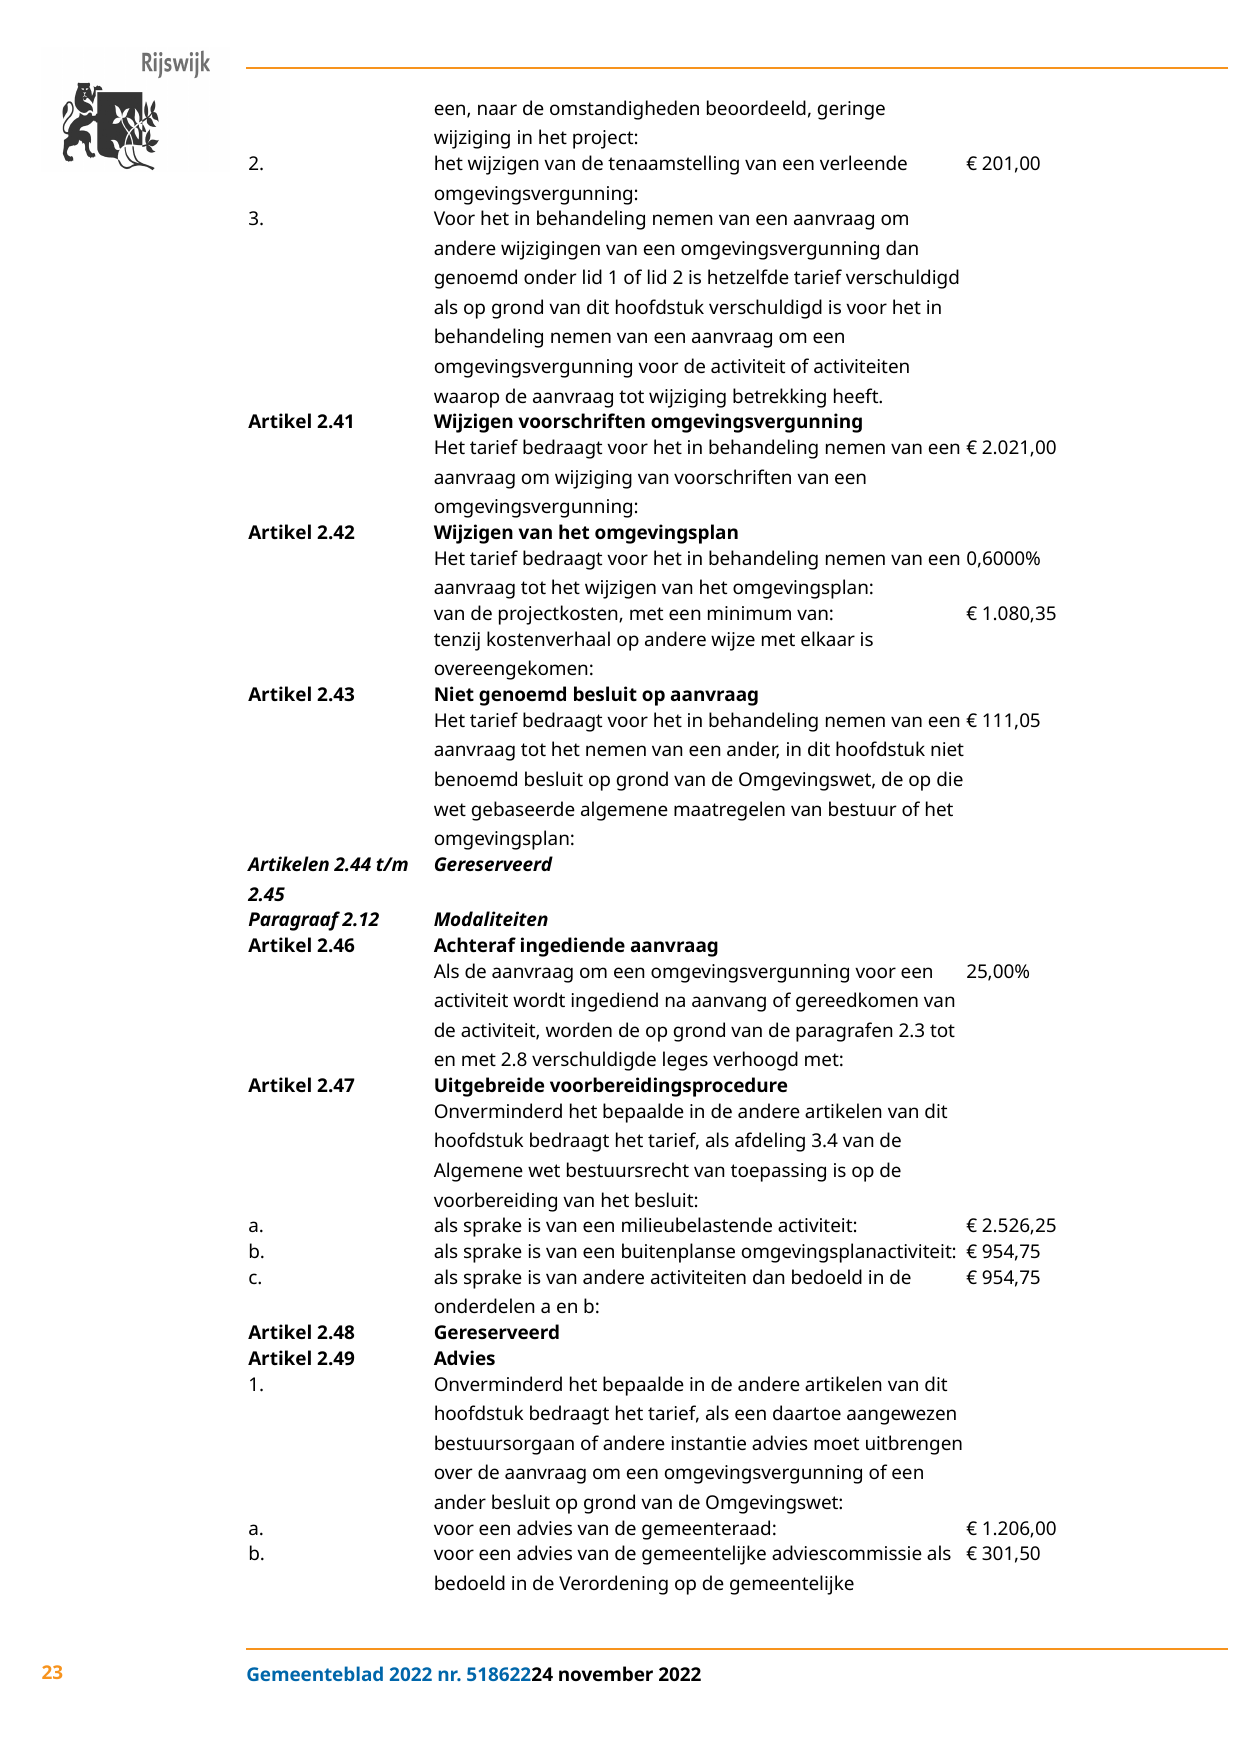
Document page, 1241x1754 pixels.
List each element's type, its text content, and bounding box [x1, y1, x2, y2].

table_cell Artikel 2.43 [248, 681, 433, 707]
table_cell € 2.526,25 [966, 1213, 1152, 1238]
table_cell [248, 707, 433, 851]
table_cell € 301,50 [966, 1541, 1152, 1596]
table_cell 1. [248, 1371, 433, 1515]
table_cell Modaliteiten [434, 906, 966, 932]
table_cell Achteraf ingediende aanvraag [434, 932, 966, 958]
table_cell [248, 1098, 433, 1213]
table_cell [248, 434, 433, 519]
table_cell het wijzigen van de tenaamstelling van een verleende omgevingsvergunning: [434, 150, 966, 205]
table_cell € 111,05 [966, 707, 1152, 851]
table_cell [966, 1319, 1152, 1345]
table_cell als sprake is van een milieubelastende activiteit: [434, 1213, 966, 1238]
table_cell b. [248, 1238, 433, 1264]
table_cell 0,6000% [966, 545, 1152, 600]
table_cell [966, 1073, 1152, 1098]
table_cell Artikelen 2.44 t/m 2.45 [248, 851, 433, 906]
table_cell Advies [434, 1345, 966, 1371]
table_cell Paragraaf 2.12 [248, 906, 433, 932]
table_cell Gereserveerd [434, 1319, 966, 1345]
table_cell van de projectkosten, met een minimum van: [434, 600, 966, 626]
table_cell [966, 906, 1152, 932]
table_cell Artikel 2.49 [248, 1345, 433, 1371]
table_cell 25,00% [966, 958, 1152, 1072]
table_cell € 1.206,00 [966, 1515, 1152, 1541]
table_cell € 2.021,00 [966, 434, 1152, 519]
table_cell voor een advies van de gemeenteraad: [434, 1515, 966, 1541]
table_cell [966, 626, 1152, 681]
table_cell Artikel 2.47 [248, 1073, 433, 1098]
table_cell [248, 95, 433, 150]
table_cell b. [248, 1541, 433, 1596]
table_cell [966, 519, 1152, 545]
table_cell 3. [248, 205, 433, 409]
table_cell [966, 205, 1152, 409]
table_cell [966, 851, 1152, 906]
table_cell een, naar de omstandigheden beoordeeld, geringe wijziging in het project: [434, 95, 966, 150]
table_cell Artikel 2.41 [248, 409, 433, 434]
table_cell [966, 409, 1152, 434]
table_cell € 201,00 [966, 150, 1152, 205]
table_cell [966, 1371, 1152, 1515]
table_cell Artikel 2.42 [248, 519, 433, 545]
table_cell [966, 932, 1152, 958]
table_cell Voor het in behandeling nemen van een aanvraag om andere wijzigingen van een omgevingsvergunning dan genoemd onder lid 1 of lid 2 is hetzelfde tarief verschuldigd als op grond van dit hoofdstuk verschuldigd is voor het in behandeling nemen van een aanvraag om een omgevingsvergunning voor de activiteit of activiteiten waarop de aanvraag tot wijziging betrekking heeft. [434, 205, 966, 409]
table_cell Het tarief bedraagt voor het in behandeling nemen van een aanvraag tot het nemen van een ander, in dit hoofdstuk niet benoemd besluit op grond van de Omgevingswet, de op die wet gebaseerde algemene maatregelen van bestuur of het omgevingsplan: [434, 707, 966, 851]
table_cell [248, 545, 433, 600]
table_cell [966, 1098, 1152, 1213]
table_cell als sprake is van een buitenplanse omgevingsplanactiviteit: [434, 1238, 966, 1264]
table_cell Het tarief bedraagt voor het in behandeling nemen van een aanvraag tot het wijzigen van het omgevingsplan: [434, 545, 966, 600]
table_cell Wijzigen voorschriften omgevingsvergunning [434, 409, 966, 434]
table_cell € 954,75 [966, 1238, 1152, 1264]
table_cell [966, 95, 1152, 150]
table_cell [966, 681, 1152, 707]
table_cell c. [248, 1264, 433, 1319]
table_cell € 1.080,35 [966, 600, 1152, 626]
table_cell Uitgebreide voorbereidingsprocedure [434, 1073, 966, 1098]
table_cell a. [248, 1515, 433, 1541]
table_cell Onverminderd het bepaalde in de andere artikelen van dit hoofdstuk bedraagt het tarief, als afdeling 3.4 van de Algemene wet bestuursrecht van toepassing is op de voorbereiding van het besluit: [434, 1098, 966, 1213]
table_cell [248, 626, 433, 681]
table_cell € 954,75 [966, 1264, 1152, 1319]
table_cell Gereserveerd [434, 851, 966, 906]
table_cell Artikel 2.48 [248, 1319, 433, 1345]
table_cell a. [248, 1213, 433, 1238]
table_cell Als de aanvraag om een omgevingsvergunning voor een activiteit wordt ingediend na aanvang of gereedkomen van de activiteit, worden de op grond van de paragrafen 2.3 tot en met 2.8 verschuldigde leges verhoogd met: [434, 958, 966, 1072]
table_cell als sprake is van andere activiteiten dan bedoeld in de onderdelen a en b: [434, 1264, 966, 1319]
table_cell [248, 958, 433, 1072]
picture [41, 47, 231, 172]
table_cell [248, 600, 433, 626]
table_cell voor een advies van de gemeentelijke adviescommissie als bedoeld in de Verordening op de gemeentelijke [434, 1541, 966, 1596]
table_cell tenzij kostenverhaal op andere wijze met elkaar is overeengekomen: [434, 626, 966, 681]
table_cell Wijzigen van het omgevingsplan [434, 519, 966, 545]
table_cell [966, 1345, 1152, 1371]
table_cell 2. [248, 150, 433, 205]
table_cell Het tarief bedraagt voor het in behandeling nemen van een aanvraag om wijziging van voorschriften van een omgevingsvergunning: [434, 434, 966, 519]
table_cell Artikel 2.46 [248, 932, 433, 958]
table_cell Onverminderd het bepaalde in de andere artikelen van dit hoofdstuk bedraagt het tarief, als een daartoe aangewezen bestuursorgaan of andere instantie advies moet uitbrengen over de aanvraag om een omgevingsvergunning of een ander besluit op grond van de Omgevingswet: [434, 1371, 966, 1515]
table_cell Niet genoemd besluit op aanvraag [434, 681, 966, 707]
